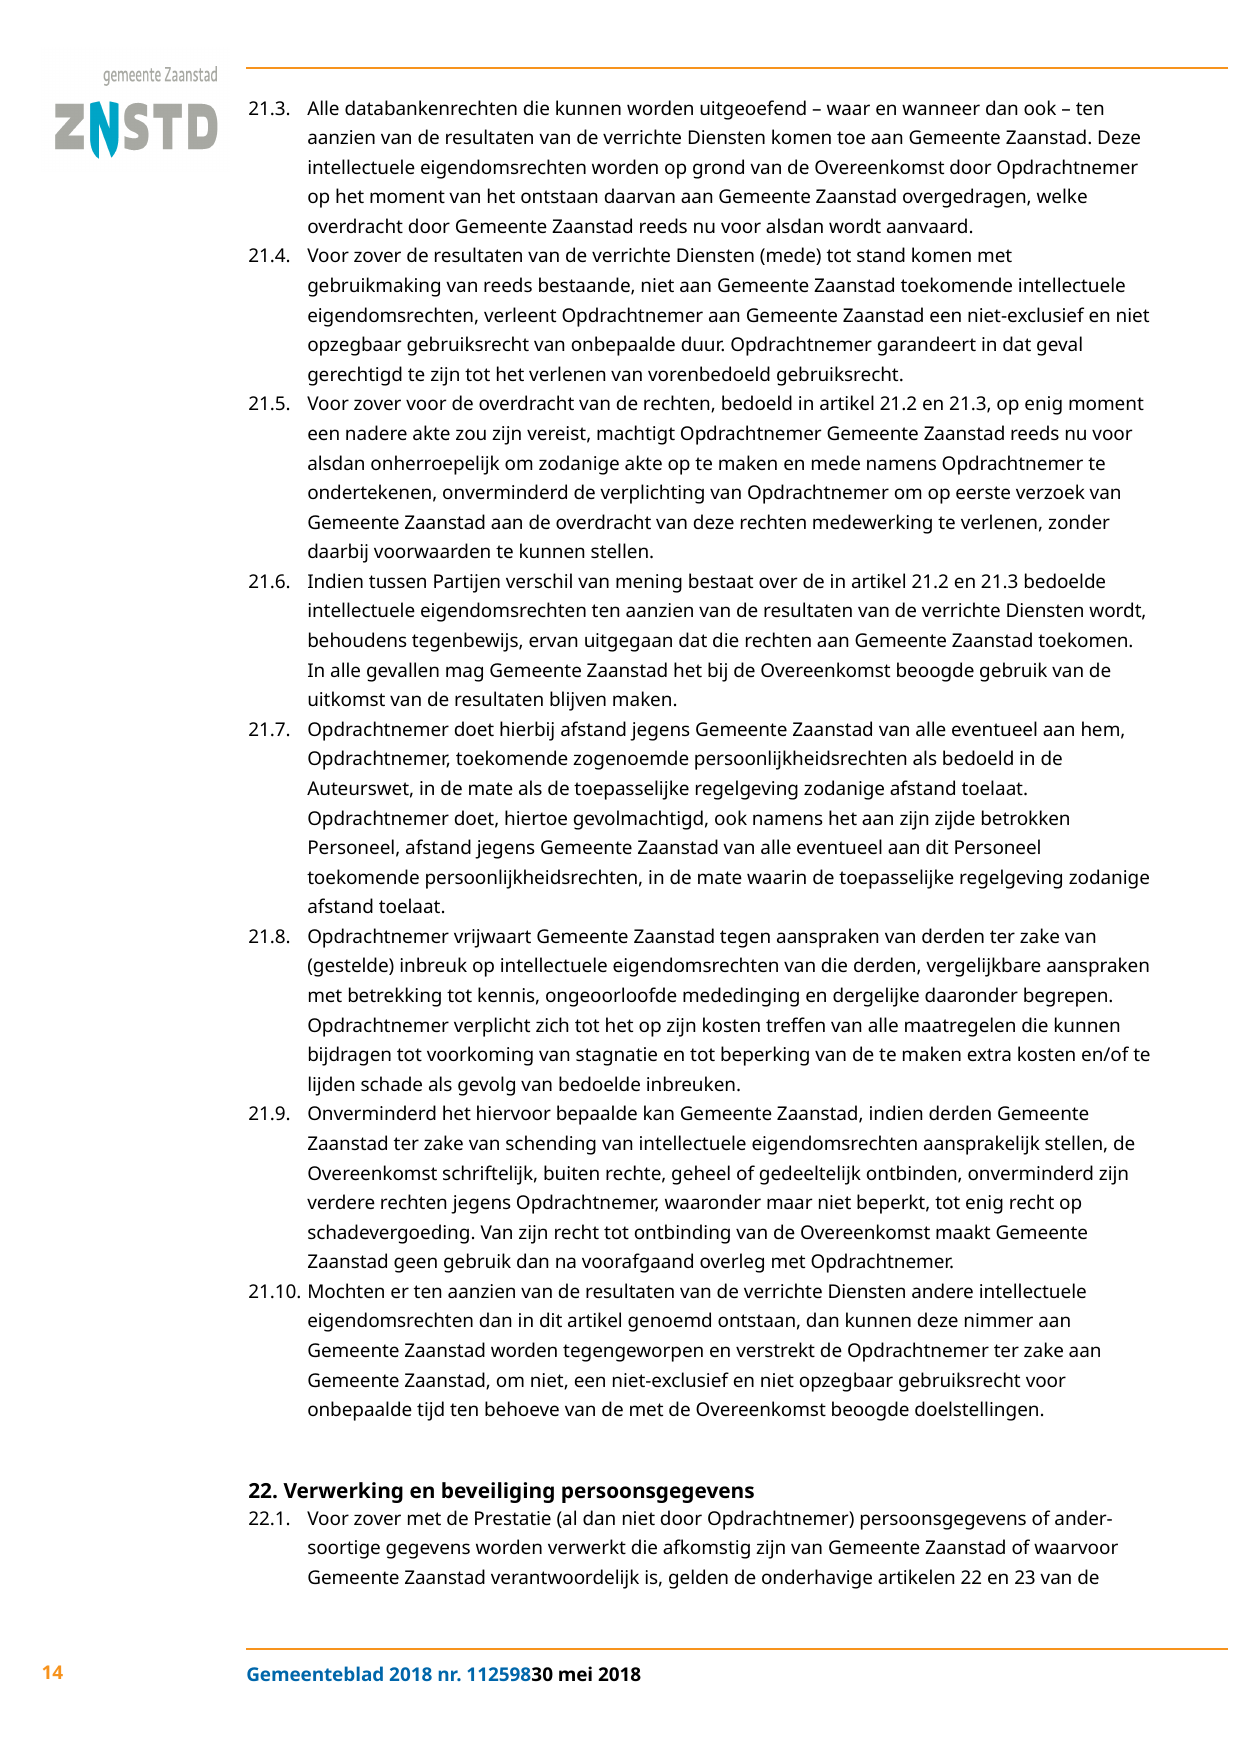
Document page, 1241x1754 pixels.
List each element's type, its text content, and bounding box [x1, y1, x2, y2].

list Voor zover met de Prestatie (al dan niet door Opdrachtnemer) persoonsgegevens of ander-soortige gegevens worden verwerkt die afkomstig zijn van Gemeente Zaanstad of waarvoor Gemeente Zaanstad verantwoordelijk is, gelden de onderhavige artikelen 22 en 23 van de [248, 1505, 1152, 1590]
list Mochten er ten aanzien van de resultaten van de verrichte Diensten andere intellectuele eigendomsrechten dan in dit artikel genoemd ontstaan, dan kunnen deze nimmer aan Gemeente Zaanstad worden tegengeworpen en verstrekt de Opdrachtnemer ter zake aan Gemeente Zaanstad, om niet, een niet-exclusief en niet opzegbaar gebruiksrecht voor onbepaalde tijd ten behoeve van de met de Overeenkomst beoogde doelstellingen. [248, 1278, 1152, 1422]
list Opdrachtnemer vrijwaart Gemeente Zaanstad tegen aanspraken van derden ter zake van (gestelde) inbreuk op intellectuele eigendomsrechten van die derden, vergelijkbare aanspraken met betrekking tot kennis, ongeoorloofde mededinging en dergelijke daaronder begrepen. Opdrachtnemer verplicht zich tot het op zijn kosten treffen van alle maatregelen die kunnen bijdragen tot voorkoming van stagnatie en tot beperking van de te maken extra kosten en/of te lijden schade als gevolg van bedoelde inbreuken. [248, 923, 1152, 1097]
list Opdrachtnemer doet hierbij afstand jegens Gemeente Zaanstad van alle eventueel aan hem, Opdrachtnemer, toekomende zogenoemde persoonlijkheidsrechten als bedoeld in de Auteurswet, in de mate als de toepasselijke regelgeving zodanige afstand toelaat. Opdrachtnemer doet, hiertoe gevolmachtigd, ook namens het aan zijn zijde betrokken Personeel, afstand jegens Gemeente Zaanstad van alle eventueel aan dit Personeel toekomende persoonlijkheidsrechten, in de mate waarin de toepasselijke regelgeving zodanige afstand toelaat. [248, 716, 1152, 919]
list Indien tussen Partijen verschil van mening bestaat over de in artikel 21.2 en 21.3 bedoelde intellectuele eigendomsrechten ten aanzien van de resultaten van de verrichte Diensten wordt, behoudens tegenbewijs, ervan uitgegaan dat die rechten aan Gemeente Zaanstad toekomen. In alle gevallen mag Gemeente Zaanstad het bij de Overeenkomst beoogde gebruik van de uitkomst van de resultaten blijven maken. [248, 568, 1152, 712]
picture [41, 47, 231, 172]
list Voor zover de resultaten van de verrichte Diensten (mede) tot stand komen met gebruikmaking van reeds bestaande, niet aan Gemeente Zaanstad toekomende intellectuele eigendomsrechten, verleent Opdrachtnemer aan Gemeente Zaanstad een niet-exclusief en niet opzegbaar gebruiksrecht van onbepaalde duur. Opdrachtnemer garandeert in dat geval gerechtigd te zijn tot het verlenen van vorenbedoeld gebruiksrecht. [248, 243, 1152, 387]
text 22. Verwerking en beveiliging persoonsgegevens [248, 1476, 1152, 1505]
list Onverminderd het hiervoor bepaalde kan Gemeente Zaanstad, indien derden Gemeente Zaanstad ter zake van schending van intellectuele eigendomsrechten aansprakelijk stellen, de Overeenkomst schriftelijk, buiten rechte, geheel of gedeeltelijk ontbinden, onverminderd zijn verdere rechten jegens Opdrachtnemer, waaronder maar niet beperkt, tot enig recht op schadevergoeding. Van zijn recht tot ontbinding van de Overeenkomst maakt Gemeente Zaanstad geen gebruik dan na voorafgaand overleg met Opdrachtnemer. [248, 1101, 1152, 1274]
list Voor zover voor de overdracht van de rechten, bedoeld in artikel 21.2 en 21.3, op enig moment een nadere akte zou zijn vereist, machtigt Opdrachtnemer Gemeente Zaanstad reeds nu voor alsdan onherroepelijk om zodanige akte op te maken en mede namens Opdrachtnemer te ondertekenen, onverminderd de verplichting van Opdrachtnemer om op eerste verzoek van Gemeente Zaanstad aan de overdracht van deze rechten medewerking te verlenen, zonder daarbij voorwaarden te kunnen stellen. [248, 391, 1152, 564]
list Alle databankenrechten die kunnen worden uitgeoefend – waar en wanneer dan ook – ten aanzien van de resultaten van de verrichte Diensten komen toe aan Gemeente Zaanstad. Deze intellectuele eigendomsrechten worden op grond van de Overeenkomst door Opdrachtnemer op het moment van het ontstaan daarvan aan Gemeente Zaanstad overgedragen, welke overdracht door Gemeente Zaanstad reeds nu voor alsdan wordt aanvaard. [248, 95, 1152, 239]
